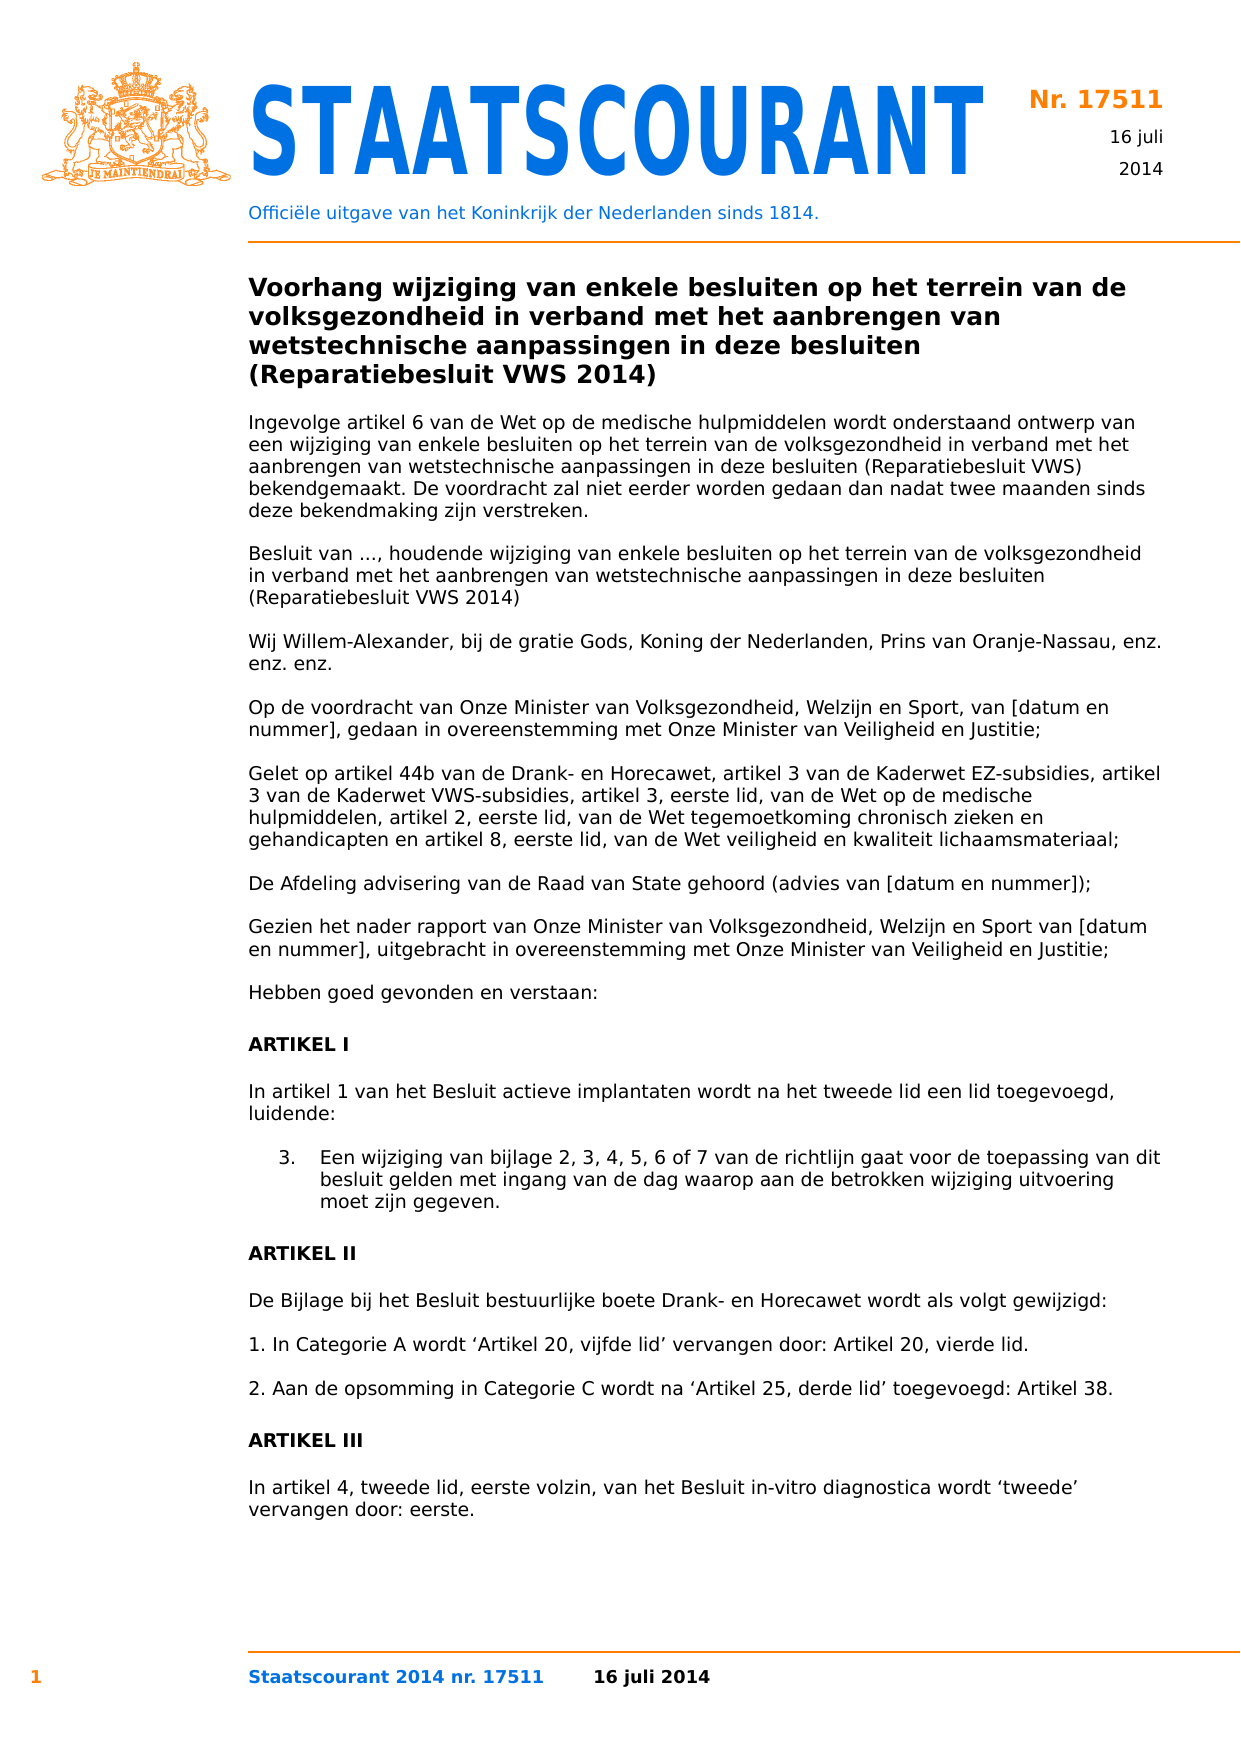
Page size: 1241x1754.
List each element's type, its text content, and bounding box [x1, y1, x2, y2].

text In artikel 4, tweede lid, eerste volzin, van het Besluit in-vitro diagnostica wordt ‘tweede’ vervangen door: eerste. [248, 1477, 1163, 1521]
text 1. In Categorie A wordt ‘Artikel 20, vijfde lid’ vervangen door: Artikel 20, vierde lid. [248, 1334, 1163, 1356]
text 2. Aan de opsomming in Categorie C wordt na ‘Artikel 25, derde lid’ toegevoegd: Artikel 38. [248, 1378, 1163, 1400]
text Wij Willem-Alexander, bij de gratie Gods, Koning der Nederlanden, Prins van Oranje-Nassau, enz. enz. enz. [248, 631, 1163, 675]
table_header [25, 62, 248, 241]
text Gezien het nader rapport van Onze Minister van Volksgezondheid, Welzijn en Sport van [datum en nummer], uitgebracht in overeenstemming met Onze Minister van Veiligheid en Justitie; [248, 916, 1163, 960]
text De Bijlage bij het Besluit bestuurlijke boete Drank- en Horecawet wordt als volgt gewijzigd: [248, 1290, 1163, 1312]
text De Afdeling advisering van de Raad van State gehoord (advies van [datum en nummer]); [248, 873, 1163, 894]
table_cell 2014 [998, 153, 1240, 203]
subtitle Voorhang wijziging van enkele besluiten op het terrein van de volksgezondheid in verband met het aanbrengen van wetstechnische aanpassingen in deze besluiten (Reparatiebesluit VWS 2014) [248, 273, 1163, 390]
table_cell 16 juli [998, 121, 1240, 153]
subtitle ARTIKEL II [248, 1243, 1163, 1265]
text 3. Een wijziging van bijlage 2, 3, 4, 5, 6 of 7 van de richtlijn gaat voor de toepassing van dit besluit gelden met ingang van de dag waarop aan de betrokken wijziging uitvoering moet zijn gegeven. [278, 1147, 1163, 1213]
subtitle ARTIKEL I [248, 1034, 1163, 1056]
text Op de voordracht van Onze Minister van Volksgezondheid, Welzijn en Sport, van [datum en nummer], gedaan in overeenstemming met Onze Minister van Veiligheid en Justitie; [248, 697, 1163, 741]
text Gelet op artikel 44b van de Drank- en Horecawet, artikel 3 van de Kaderwet EZ-subsidies, artikel 3 van de Kaderwet VWS-subsidies, artikel 3, eerste lid, van de Wet op de medische hulpmiddelen, artikel 2, eerste lid, van de Wet tegemoetkoming chronisch zieken en gehandicapten en artikel 8, eerste lid, van de Wet veiligheid en kwaliteit lichaamsmateriaal; [248, 763, 1163, 851]
table_header Nr. 17511 [998, 62, 1240, 121]
table_cell Officiële uitgave van het Koninkrijk der Nederlanden sinds 1814. [248, 203, 1240, 241]
text Hebben goed gevonden en verstaan: [248, 982, 1163, 1004]
text Besluit van ..., houdende wijziging van enkele besluiten op het terrein van de volksgezondheid in verband met het aanbrengen van wetstechnische aanpassingen in deze besluiten (Reparatiebesluit VWS 2014) [248, 543, 1163, 609]
picture [41, 62, 231, 186]
text In artikel 1 van het Besluit actieve implantaten wordt na het tweede lid een lid toegevoegd, luidende: [248, 1081, 1163, 1125]
table_header STAATSCOURANT [248, 62, 998, 203]
subtitle ARTIKEL III [248, 1430, 1163, 1452]
text Ingevolge artikel 6 van de Wet op de medische hulpmiddelen wordt onderstaand ontwerp van een wijziging van enkele besluiten op het terrein van de volksgezondheid in verband met het aanbrengen van wetstechnische aanpassingen in deze besluiten (Reparatiebesluit VWS) bekendgemaakt. De voordracht zal niet eerder worden gedaan dan nadat twee maanden sinds deze bekendmaking zijn verstreken. [248, 412, 1163, 521]
